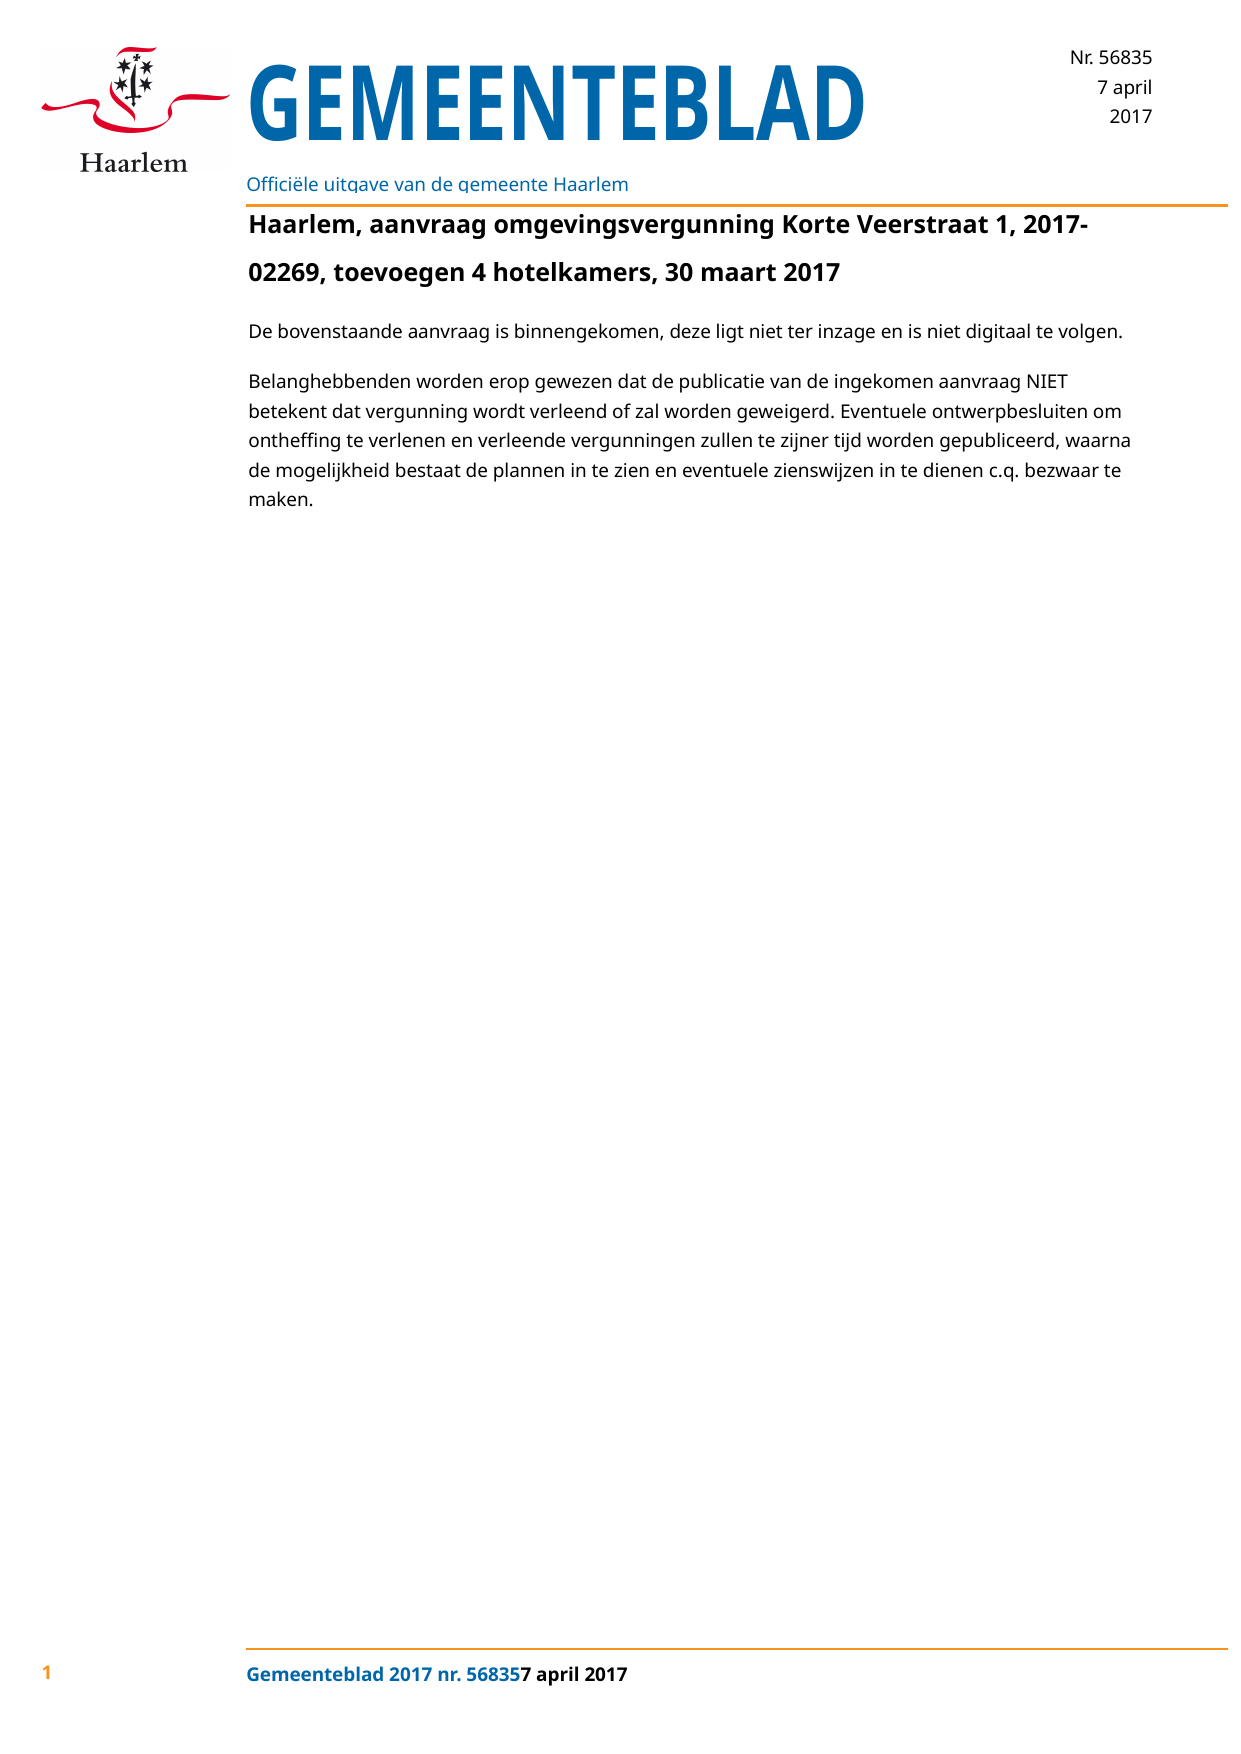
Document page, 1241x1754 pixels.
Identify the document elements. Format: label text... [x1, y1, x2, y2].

text Haarlem, aanvraag omgevingsvergunning Korte Veerstraat 1, 2017-02269, toevoegen 4 hotelkamers, 30 maart 2017 [248, 207, 1152, 288]
picture [41, 47, 231, 172]
text De bovenstaande aanvraag is binnengekomen, deze ligt niet ter inzage en is niet digitaal te volgen. [248, 318, 1152, 344]
text Belanghebbenden worden erop gewezen dat de publicatie van de ingekomen aanvraag NIET betekent dat vergunning wordt verleend of zal worden geweigerd. Eventuele ontwerpbesluiten om ontheffing te verlenen en verleende vergunningen zullen te zijner tijd worden gepubliceerd, waarna de mogelijkheid bestaat de plannen in te zien en eventuele zienswijzen in te dienen c.q. bezwaar te maken. [248, 368, 1152, 512]
